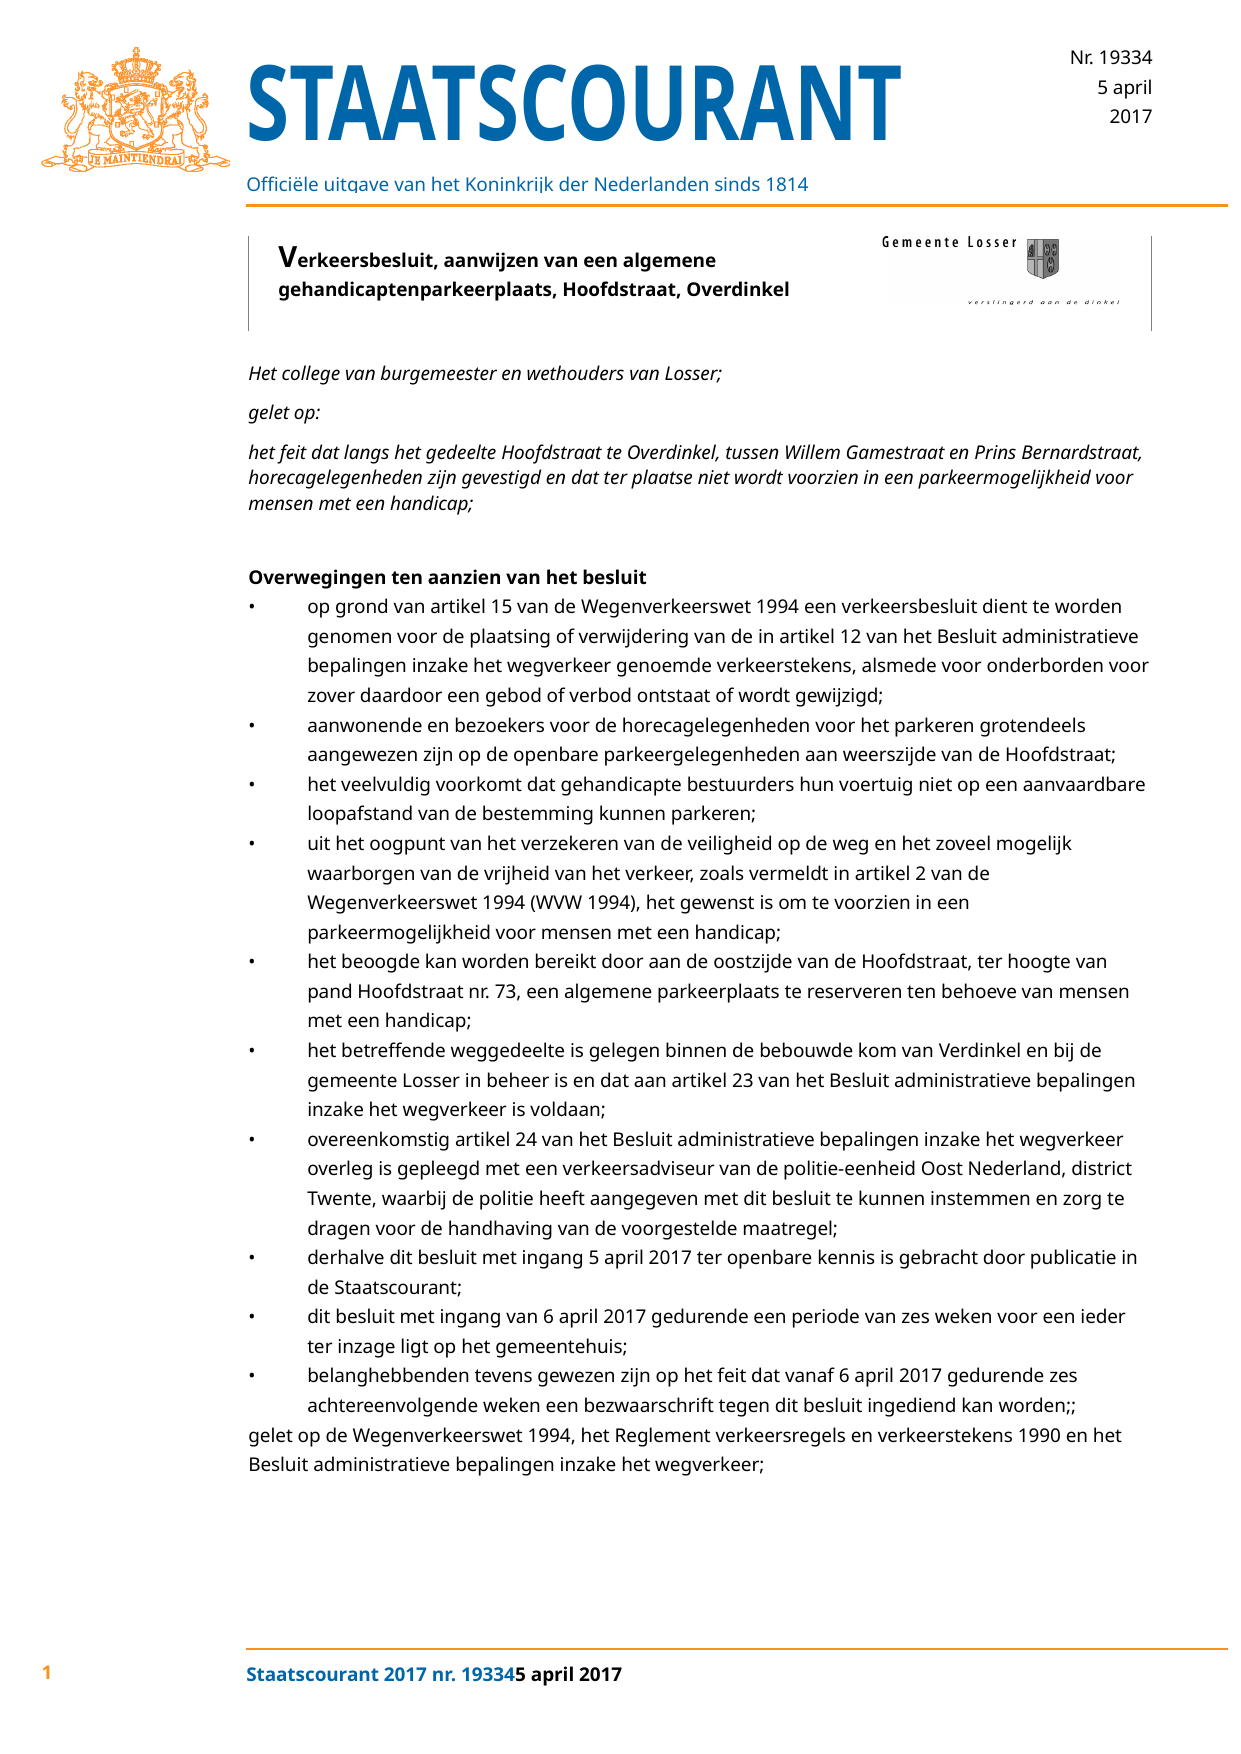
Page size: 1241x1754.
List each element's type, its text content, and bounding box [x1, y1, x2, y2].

list dit besluit met ingang van 6 april 2017 gedurende een periode van zes weken voor een ieder ter inzage ligt op het gemeentehuis; [248, 1303, 1152, 1359]
list het veelvuldig voorkomt dat gehandicapte bestuurders hun voertuig niet op een aanvaardbare loopafstand van de bestemming kunnen parkeren; [248, 771, 1152, 826]
list het beoogde kan worden bereikt door aan de oostzijde van de Hoofdstraat, ter hoogte van pand Hoofdstraat nr. 73, een algemene parkeerplaats te reserveren ten behoeve van mensen met een handicap; [248, 948, 1152, 1033]
text Het college van burgemeester en wethouders van Losser; [248, 360, 1152, 386]
text gelet op de Wegenverkeerswet 1994, het Reglement verkeersregels en verkeerstekens 1990 en het Besluit administratieve bepalingen inzake het wegverkeer; [248, 1422, 1152, 1477]
list uit het oogpunt van het verzekeren van de veiligheid op de weg en het zoveel mogelijk waarborgen van de vrijheid van het verkeer, zoals vermeldt in artikel 2 van de Wegenverkeerswet 1994 (WVW 1994), het gewenst is om te voorzien in een parkeermogelijkheid voor mensen met een handicap; [248, 830, 1152, 945]
picture [882, 236, 1119, 305]
table_header Verkeersbesluit, aanwijzen van een algemene gehandicaptenparkeerplaats, Hoofdstraat, Overdinkel [249, 236, 850, 331]
text het feit dat langs het gedeelte Hoofdstraat te Overdinkel, tussen Willem Gamestraat en Prins Bernardstraat, horecagelegenheden zijn gevestigd en dat ter plaatse niet wordt voorzien in een parkeermogelijkheid voor mensen met een handicap; [248, 439, 1152, 516]
list derhalve dit besluit met ingang 5 april 2017 ter openbare kennis is gebracht door publicatie in de Staatscourant; [248, 1244, 1152, 1300]
list belanghebbenden tevens gewezen zijn op het feit dat vanaf 6 april 2017 gedurende zes achtereenvolgende weken een bezwaarschrift tegen dit besluit ingediend kan worden;; [248, 1363, 1152, 1418]
picture [41, 47, 231, 172]
list op grond van artikel 15 van de Wegenverkeerswet 1994 een verkeersbesluit dient te worden genomen voor de plaatsing of verwijdering van de in artikel 12 van het Besluit administratieve bepalingen inzake het wegverkeer genoemde verkeerstekens, alsmede voor onderborden voor zover daardoor een gebod of verbod ontstaat of wordt gewijzigd; [248, 593, 1152, 708]
text Overwegingen ten aanzien van het besluit [248, 564, 1152, 590]
list aanwonende en bezoekers voor de horecagelegenheden voor het parkeren grotendeels aangewezen zijn op de openbare parkeergelegenheden aan weerszijde van de Hoofdstraat; [248, 712, 1152, 767]
list het betreffende weggedeelte is gelegen binnen de bebouwde kom van Verdinkel en bij de gemeente Losser in beheer is en dat aan artikel 23 van het Besluit administratieve bepalingen inzake het wegverkeer is voldaan; [248, 1037, 1152, 1122]
table_header [850, 236, 1151, 331]
text gelet op: [248, 399, 1152, 425]
list overeenkomstig artikel 24 van het Besluit administratieve bepalingen inzake het wegverkeer overleg is gepleegd met een verkeersadviseur van de politie-eenheid Oost Nederland, district Twente, waarbij de politie heeft aangegeven met dit besluit te kunnen instemmen en zorg te dragen voor de handhaving van de voorgestelde maatregel; [248, 1126, 1152, 1241]
